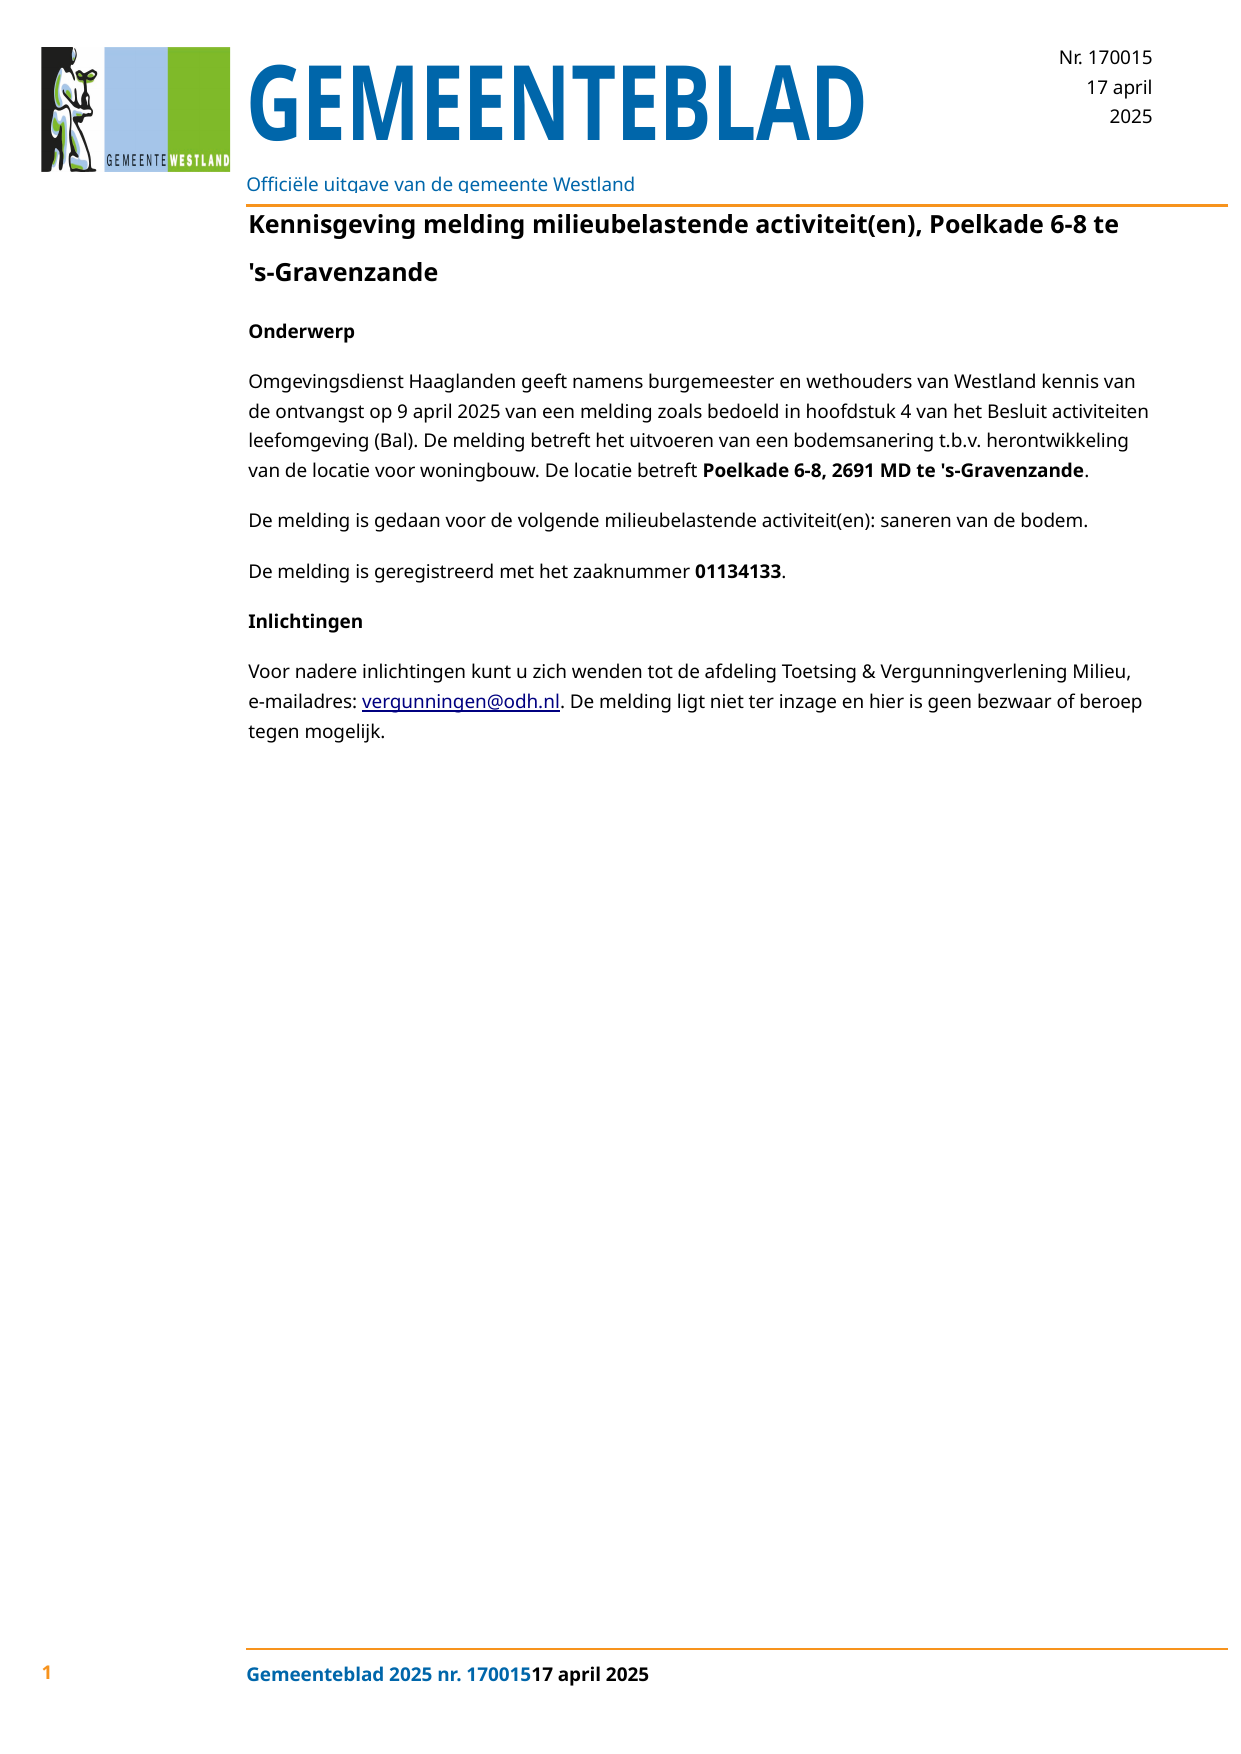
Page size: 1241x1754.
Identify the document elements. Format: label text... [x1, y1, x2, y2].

text Voor nadere inlichtingen kunt u zich wenden tot de afdeling Toetsing & Vergunningverlening Milieu, e-mailadres: vergunningen@odh.nl. De melding ligt niet ter inzage en hier is geen bezwaar of beroep tegen mogelijk. [248, 659, 1152, 744]
text Onderwerp [248, 318, 1152, 344]
text Omgevingsdienst Haaglanden geeft namens burgemeester en wethouders van Westland kennis van de ontvangst op 9 april 2025 van een melding zoals bedoeld in hoofdstuk 4 van het Besluit activiteiten leefomgeving (Bal). De melding betreft het uitvoeren van een bodemsanering t.b.v. herontwikkeling van de locatie voor woningbouw. De locatie betreft Poelkade 6-8, 2691 MD te 's-Gravenzande. [248, 368, 1152, 483]
text Inlichtingen [248, 608, 1152, 634]
text Kennisgeving melding milieubelastende activiteit(en), Poelkade 6-8 te 's-Gravenzande [248, 207, 1152, 288]
text De melding is geregistreerd met het zaaknummer 01134133. [248, 558, 1152, 584]
text De melding is gedaan voor de volgende milieubelastende activiteit(en): saneren van de bodem. [248, 507, 1152, 533]
picture [41, 47, 231, 172]
